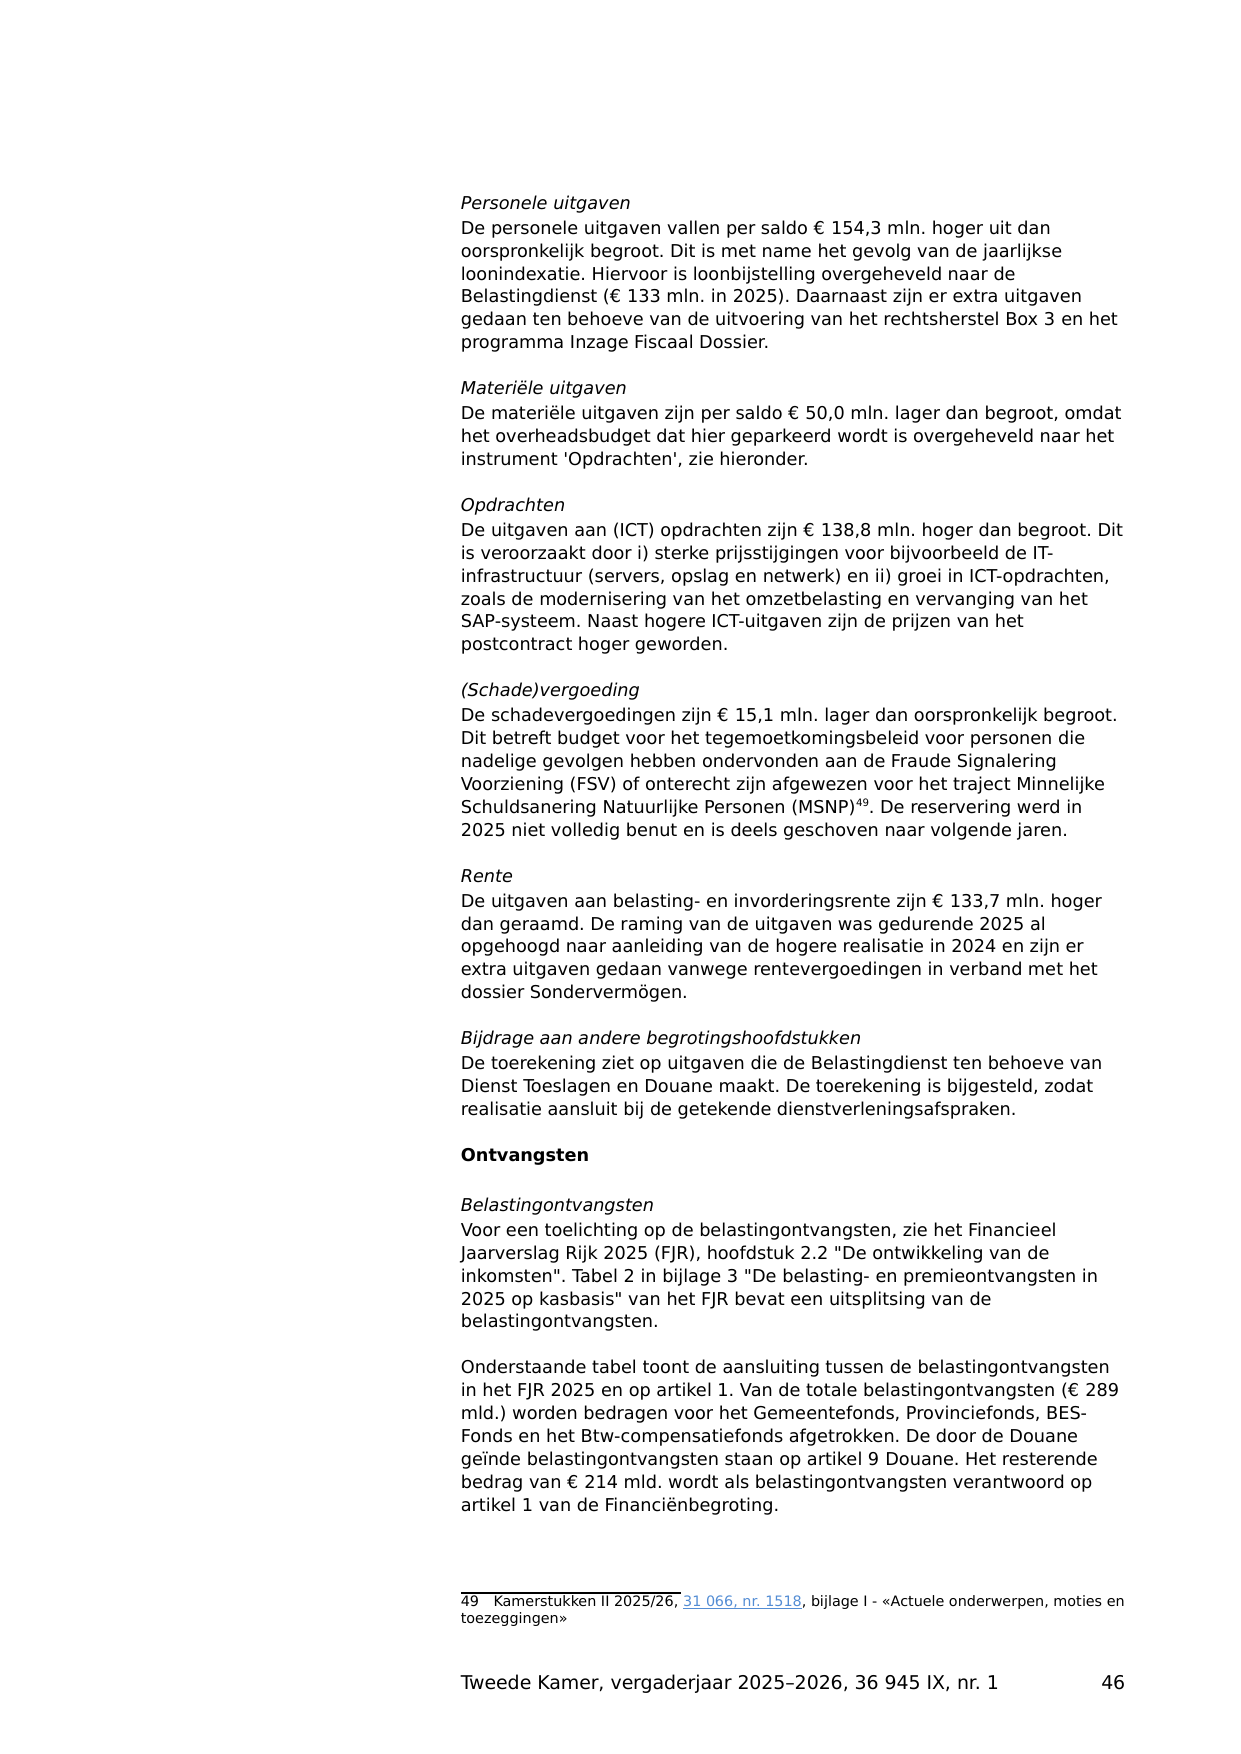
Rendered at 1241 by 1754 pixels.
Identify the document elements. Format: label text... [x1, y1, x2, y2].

text Voor een toelichting op de belastingontvangsten, zie het Financieel Jaarverslag Rijk 2025 (FJR), hoofdstuk 2.2 "De ontwikkeling van de inkomsten". Tabel 2 in bijlage 3 "De belasting- en premieontvangsten in 2025 op kasbasis" van het FJR bevat een uitsplitsing van de belastingontvangsten. [461, 1218, 1125, 1332]
text Opdrachten [461, 493, 1125, 516]
text Rente [461, 864, 1125, 887]
text Ontvangsten [461, 1143, 1125, 1166]
text Bijdrage aan andere begrotingshoofdstukken [461, 1026, 1125, 1049]
text De toerekening ziet op uitgaven die de Belastingdienst ten behoeve van Dienst Toeslagen en Douane maakt. De toerekening is bijgesteld, zodat realisatie aansluit bij de getekende dienstverleningsafspraken. [461, 1051, 1125, 1120]
text De personele uitgaven vallen per saldo € 154,3 mln. hoger uit dan oorspronkelijk begroot. Dit is met name het gevolg van de jaarlijkse loonindexatie. Hiervoor is loonbijstelling overgeheveld naar de Belastingdienst (€ 133 mln. in 2025). Daarnaast zijn er extra uitgaven gedaan ten behoeve van de uitvoering van het rechtsherstel Box 3 en het programma Inzage Fiscaal Dossier. [461, 216, 1125, 353]
text De schadevergoedingen zijn € 15,1 mln. lager dan oorspronkelijk begroot. Dit betreft budget voor het tegemoetkomingsbeleid voor personen die nadelige gevolgen hebben ondervonden aan de Fraude Signalering Voorziening (FSV) of onterecht zijn afgewezen voor het traject Minnelijke Schuldsanering Natuurlijke Personen (MSNP). De reservering werd in 2025 niet volledig benut en is deels geschoven naar volgende jaren. [461, 703, 1125, 841]
text __Kamerstukken II 2025/26, 31 066, nr. 1518, bijlage I - «Actuele onderwerpen, moties en toezeggingen» [461, 1593, 1125, 1627]
text De uitgaven aan (ICT) opdrachten zijn € 138,8 mln. hoger dan begroot. Dit is veroorzaakt door i) sterke prijsstijgingen voor bijvoorbeeld de IT-infrastructuur (servers, opslag en netwerk) en ii) groei in ICT-opdrachten, zoals de modernisering van het omzetbelasting en vervanging van het SAP-systeem. Naast hogere ICT-uitgaven zijn de prijzen van het postcontract hoger geworden. [461, 518, 1125, 655]
text (Schade)vergoeding [461, 678, 1125, 701]
text De uitgaven aan belasting- en invorderingsrente zijn € 133,7 mln. hoger dan geraamd. De raming van de uitgaven was gedurende 2025 al opgehoogd naar aanleiding van de hogere realisatie in 2024 en zijn er extra uitgaven gedaan vanwege rentevergoedingen in verband met het dossier Sondervermögen. [461, 889, 1125, 1003]
text Onderstaande tabel toont de aansluiting tussen de belastingontvangsten in het FJR 2025 en op artikel 1. Van de totale belastingontvangsten (€ 289 mld.) worden bedragen voor het Gemeentefonds, Provinciefonds, BES-Fonds en het Btw-compensatiefonds afgetrokken. De door de Douane geïnde belastingontvangsten staan op artikel 9 Douane. Het resterende bedrag van € 214 mld. wordt als belastingontvangsten verantwoord op artikel 1 van de Financiënbegroting. [461, 1355, 1125, 1516]
text Materiële uitgaven [461, 376, 1125, 399]
text Personele uitgaven [461, 191, 1125, 214]
text Belastingontvangsten [461, 1193, 1125, 1216]
text De materiële uitgaven zijn per saldo € 50,0 mln. lager dan begroot, omdat het overheadsbudget dat hier geparkeerd wordt is overgeheveld naar het instrument 'Opdrachten', zie hieronder. [461, 401, 1125, 470]
